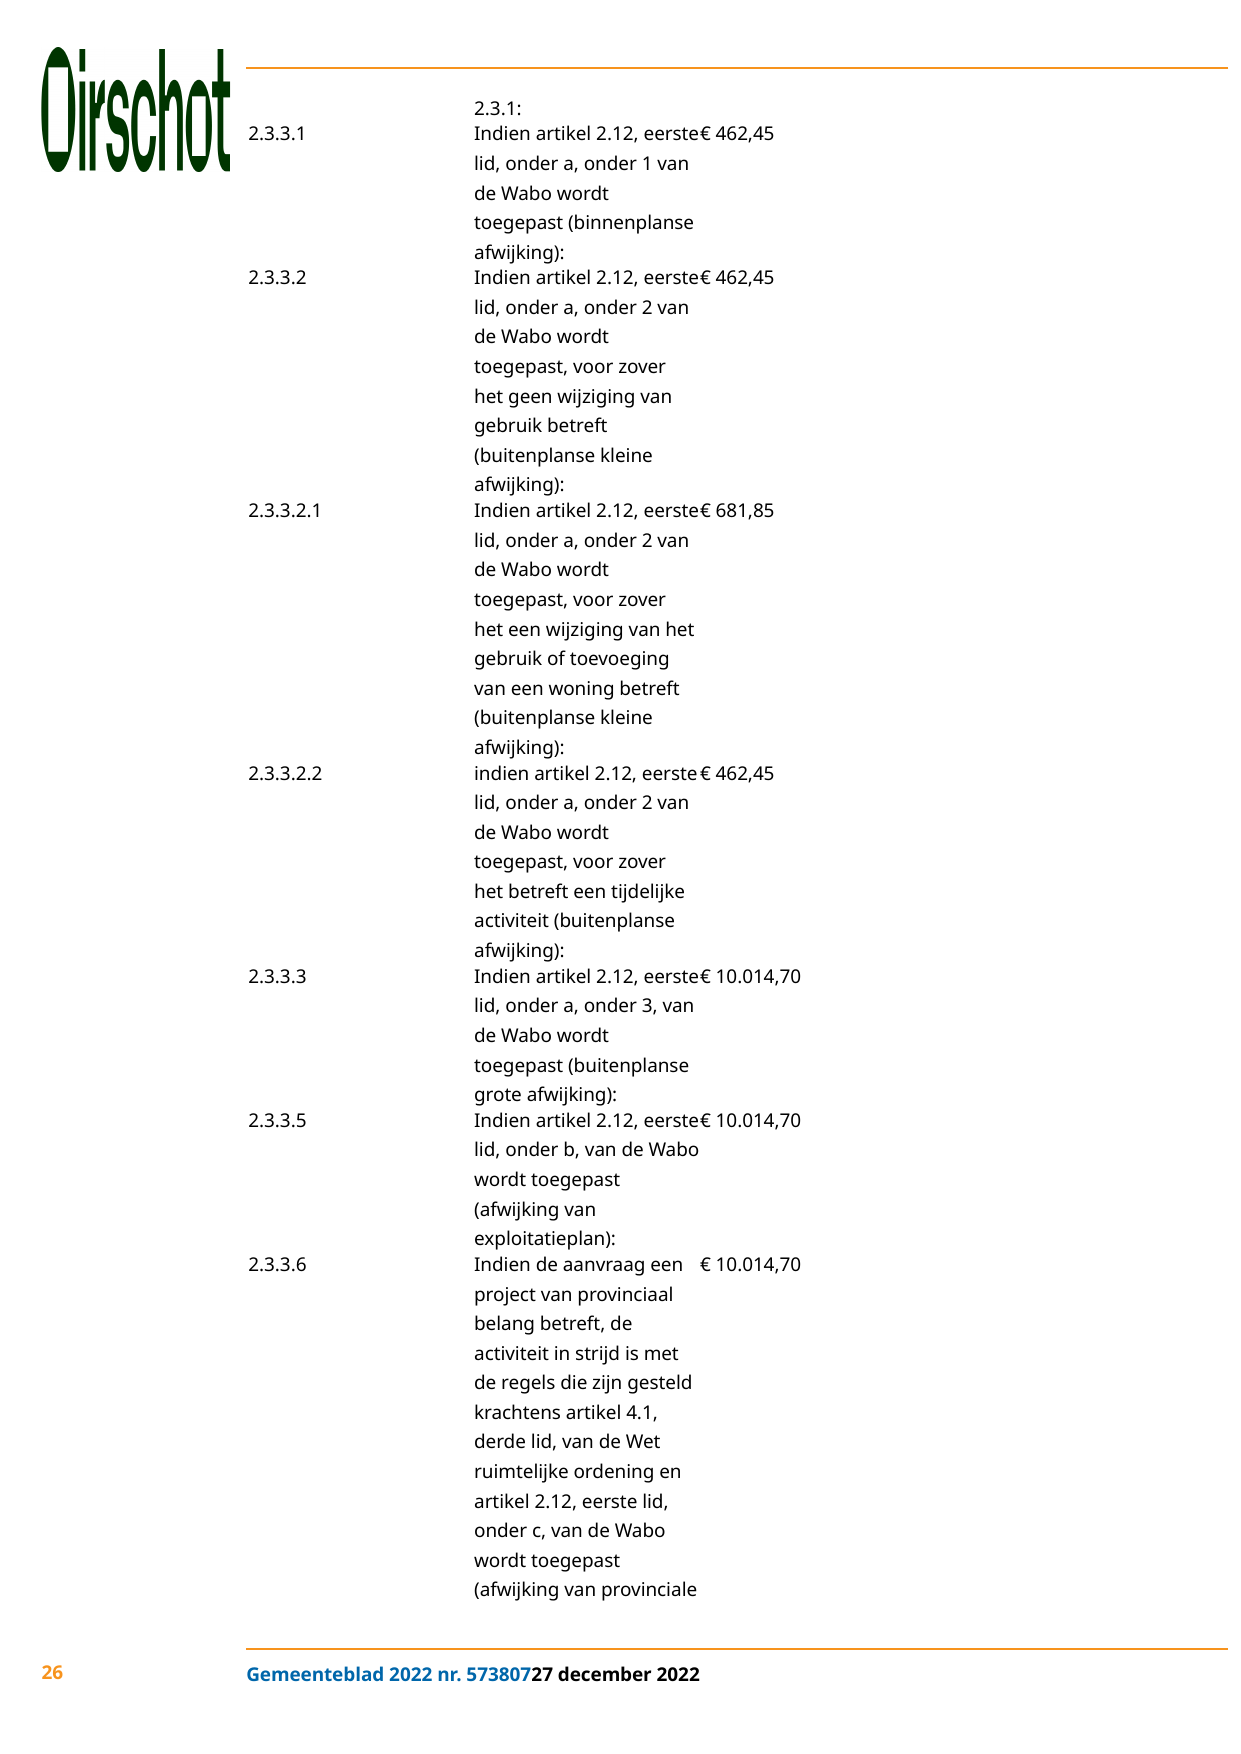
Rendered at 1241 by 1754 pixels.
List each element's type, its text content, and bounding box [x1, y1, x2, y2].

table_cell 2.3.3.1 [248, 121, 474, 264]
picture [41, 47, 231, 172]
table_cell 2.3.1: [474, 95, 700, 121]
table_cell Indien artikel 2.12, eerste lid, onder a, onder 3, van de Wabo wordt toegepast (buitenplanse grote afwijking): [474, 963, 700, 1107]
table_cell € 681,85 [700, 498, 926, 760]
table_cell [926, 1107, 1152, 1251]
table_cell [926, 95, 1152, 121]
table_cell [926, 760, 1152, 963]
table_cell € 462,45 [700, 121, 926, 264]
table_cell [926, 265, 1152, 497]
table_cell [700, 95, 926, 121]
table_cell [248, 95, 474, 121]
table_cell 2.3.3.2.1 [248, 498, 474, 760]
table_cell € 10.014,70 [700, 963, 926, 1107]
table_cell € 10.014,70 [700, 1107, 926, 1251]
table_cell Indien artikel 2.12, eerste lid, onder a, onder 2 van de Wabo wordt toegepast, voor zover het geen wijziging van gebruik betreft (buitenplanse kleine afwijking): [474, 265, 700, 497]
table_cell [926, 1251, 1152, 1602]
table_cell Indien artikel 2.12, eerste lid, onder a, onder 1 van de Wabo wordt toegepast (binnenplanse afwijking): [474, 121, 700, 264]
table_cell 2.3.3.5 [248, 1107, 474, 1251]
table_cell 2.3.3.2 [248, 265, 474, 497]
table_cell 2.3.3.3 [248, 963, 474, 1107]
table_cell indien artikel 2.12, eerste lid, onder a, onder 2 van de Wabo wordt toegepast, voor zover het betreft een tijdelijke activiteit (buitenplanse afwijking): [474, 760, 700, 963]
table_cell Indien de aanvraag een project van provinciaal belang betreft, de activiteit in strijd is met de regels die zijn gesteld krachtens artikel 4.1, derde lid, van de Wet ruimtelijke ordening en artikel 2.12, eerste lid, onder c, van de Wabo wordt toegepast (afwijking van provinciale [474, 1251, 700, 1602]
table_cell 2.3.3.6 [248, 1251, 474, 1602]
table_cell 2.3.3.2.2 [248, 760, 474, 963]
table_cell € 462,45 [700, 760, 926, 963]
table_cell [926, 121, 1152, 264]
table_cell Indien artikel 2.12, eerste lid, onder a, onder 2 van de Wabo wordt toegepast, voor zover het een wijziging van het gebruik of toevoeging van een woning betreft (buitenplanse kleine afwijking): [474, 498, 700, 760]
table_cell € 10.014,70 [700, 1251, 926, 1602]
table_cell Indien artikel 2.12, eerste lid, onder b, van de Wabo wordt toegepast (afwijking van exploitatieplan): [474, 1107, 700, 1251]
table_cell [926, 963, 1152, 1107]
table_cell [926, 498, 1152, 760]
table_cell € 462,45 [700, 265, 926, 497]
